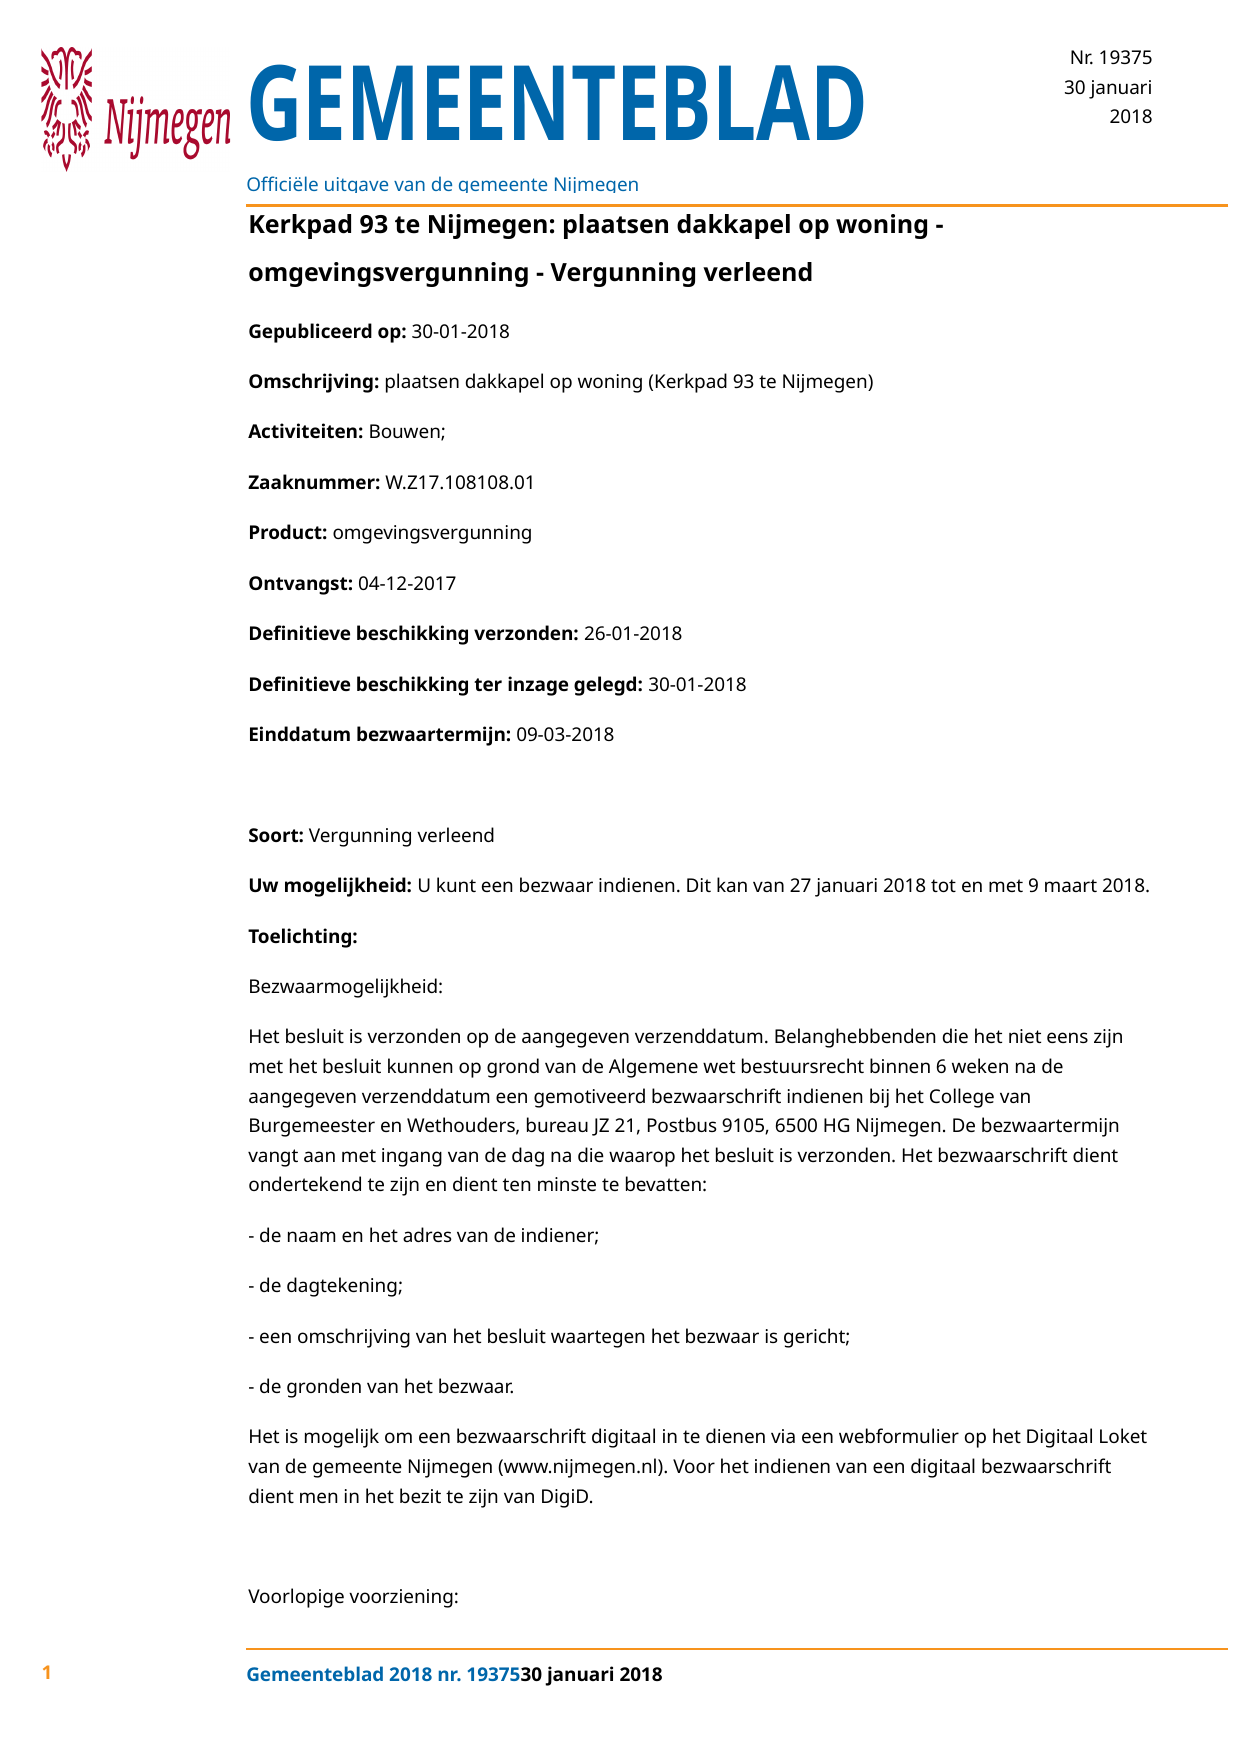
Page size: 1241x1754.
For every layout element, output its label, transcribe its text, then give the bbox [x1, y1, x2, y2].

text Uw mogelijkheid: U kunt een bezwaar indienen. Dit kan van 27 januari 2018 tot en met 9 maart 2018. [248, 872, 1152, 898]
text - een omschrijving van het besluit waartegen het bezwaar is gericht; [248, 1323, 1152, 1349]
picture [41, 47, 231, 172]
text Activiteiten: Bouwen; [248, 419, 1152, 444]
text - de naam en het adres van de indiener; [248, 1222, 1152, 1248]
text Toelichting: [248, 923, 1152, 949]
text Zaaknummer: W.Z17.108108.01 [248, 469, 1152, 495]
text Ontvangst: 04-12-2017 [248, 570, 1152, 596]
text Einddatum bezwaartermijn: 09-03-2018 [248, 721, 1152, 747]
text Kerkpad 93 te Nijmegen: plaatsen dakkapel op woning - omgevingsvergunning - Vergunning verleend [248, 207, 1152, 288]
text Soort: Vergunning verleend [248, 822, 1152, 848]
text Definitieve beschikking ter inzage gelegd: 30-01-2018 [248, 671, 1152, 697]
text Omschrijving: plaatsen dakkapel op woning (Kerkpad 93 te Nijmegen) [248, 368, 1152, 394]
text - de dagtekening; [248, 1272, 1152, 1298]
text Het is mogelijk om een bezwaarschrift digitaal in te dienen via een webformulier op het Digitaal Loket van de gemeente Nijmegen (www.nijmegen.nl). Voor het indienen van een digitaal bezwaarschrift dient men in het bezit te zijn van DigiD. [248, 1424, 1152, 1509]
text Voorlopige voorziening: [248, 1584, 1152, 1609]
text Het besluit is verzonden op de aangegeven verzenddatum. Belanghebbenden die het niet eens zijn met het besluit kunnen op grond van de Algemene wet bestuursrecht binnen 6 weken na de aangegeven verzenddatum een gemotiveerd bezwaarschrift indienen bij het College van Burgemeester en Wethouders, bureau JZ 21, Postbus 9105, 6500 HG Nijmegen. De bezwaartermijn vangt aan met ingang van de dag na die waarop het besluit is verzonden. Het bezwaarschrift dient ondertekend te zijn en dient ten minste te bevatten: [248, 1024, 1152, 1197]
text Definitieve beschikking verzonden: 26-01-2018 [248, 620, 1152, 646]
text Gepubliceerd op: 30-01-2018 [248, 318, 1152, 344]
text Bezwaarmogelijkheid: [248, 973, 1152, 999]
text Product: omgevingsvergunning [248, 519, 1152, 545]
text - de gronden van het bezwaar. [248, 1373, 1152, 1399]
